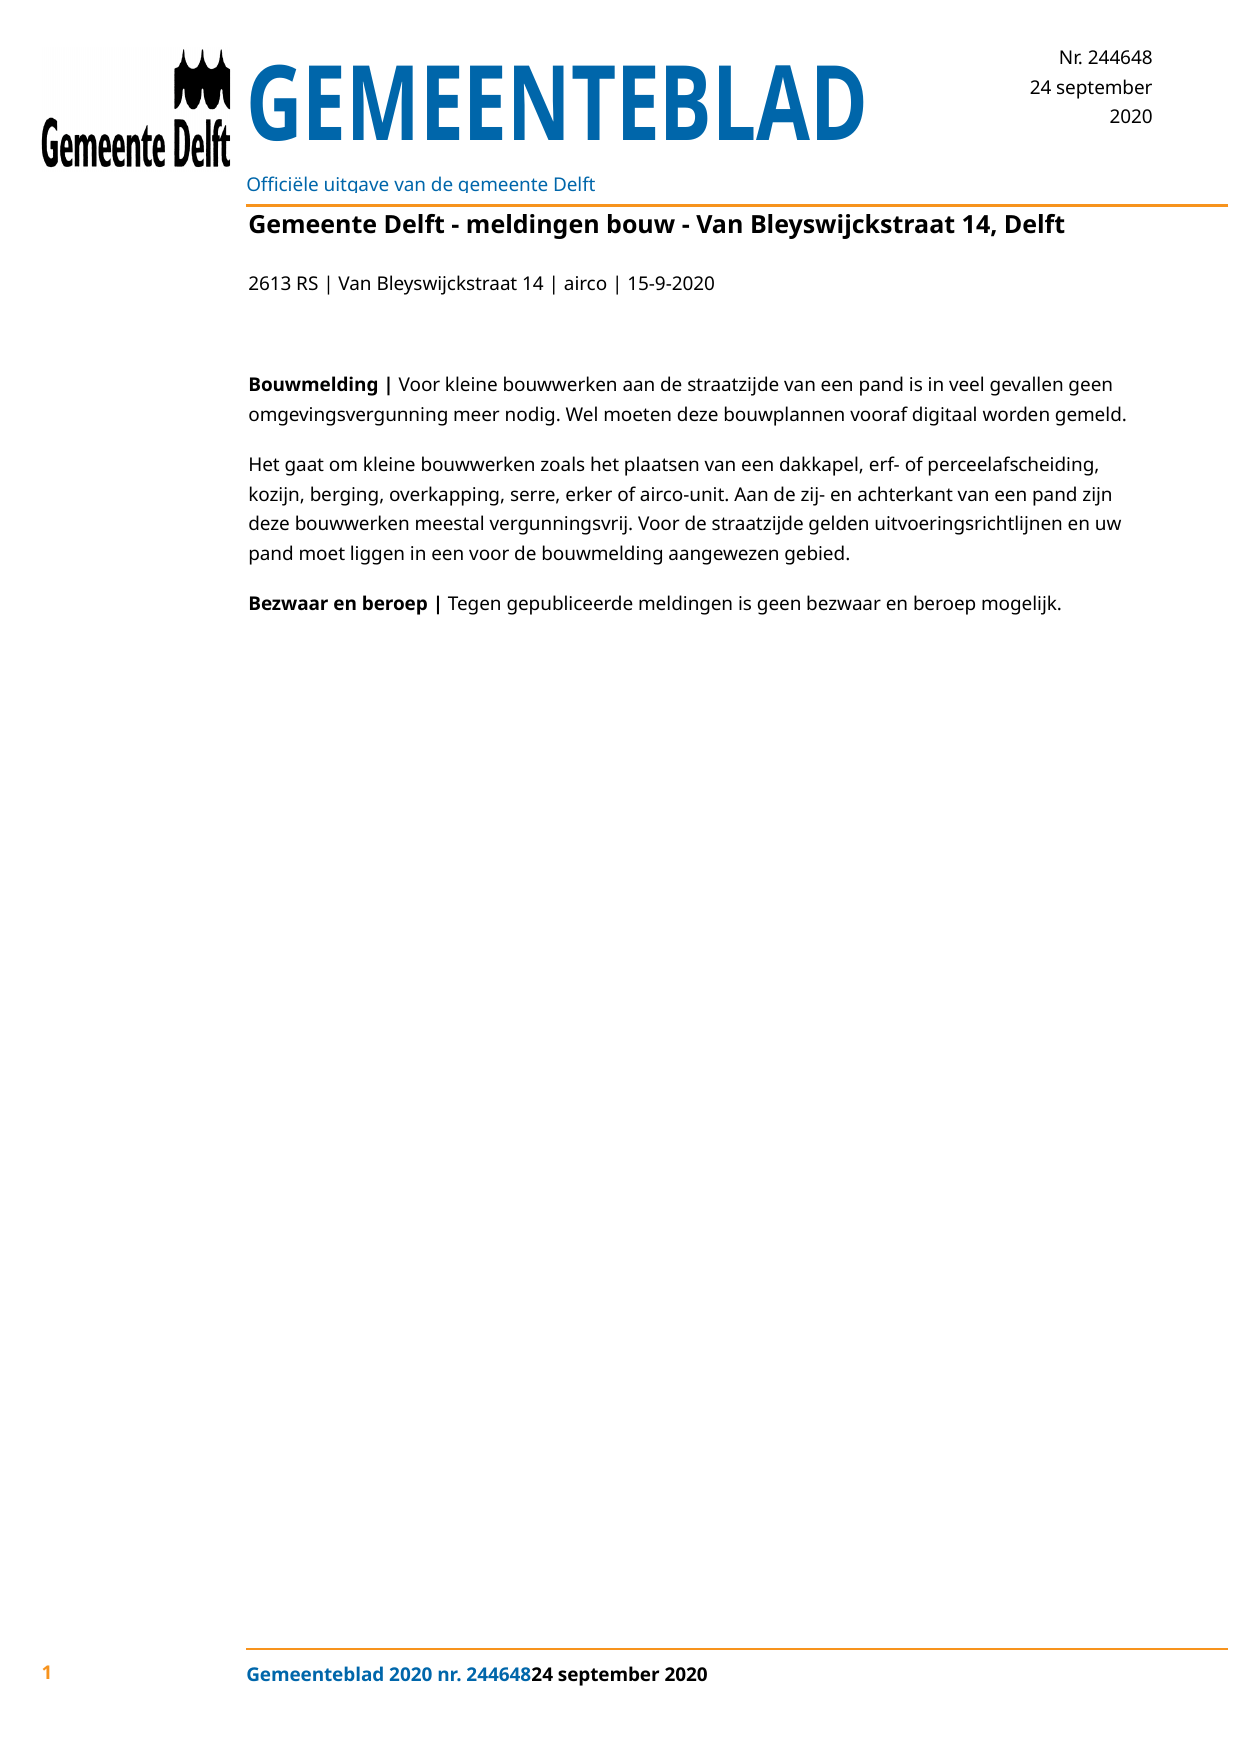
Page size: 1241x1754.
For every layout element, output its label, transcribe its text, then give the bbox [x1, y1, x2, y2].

text Bouwmelding | Voor kleine bouwwerken aan de straatzijde van een pand is in veel gevallen geen omgevingsvergunning meer nodig. Wel moeten deze bouwplannen vooraf digitaal worden gemeld. [248, 371, 1152, 426]
text 2613 RS | Van Bleyswijckstraat 14 | airco | 15-9-2020 [248, 270, 1152, 296]
picture [41, 47, 231, 172]
text Het gaat om kleine bouwwerken zoals het plaatsen van een dakkapel, erf- of perceelafscheiding, kozijn, berging, overkapping, serre, erker of airco-unit. Aan de zij- en achterkant van een pand zijn deze bouwwerken meestal vergunningsvrij. Voor de straatzijde gelden uitvoeringsrichtlijnen en uw pand moet liggen in een voor de bouwmelding aangewezen gebied. [248, 451, 1152, 566]
text Bezwaar en beroep | Tegen gepubliceerde meldingen is geen bezwaar en beroep mogelijk. [248, 590, 1152, 616]
text Gemeente Delft - meldingen bouw - Van Bleyswijckstraat 14, Delft [248, 207, 1152, 241]
